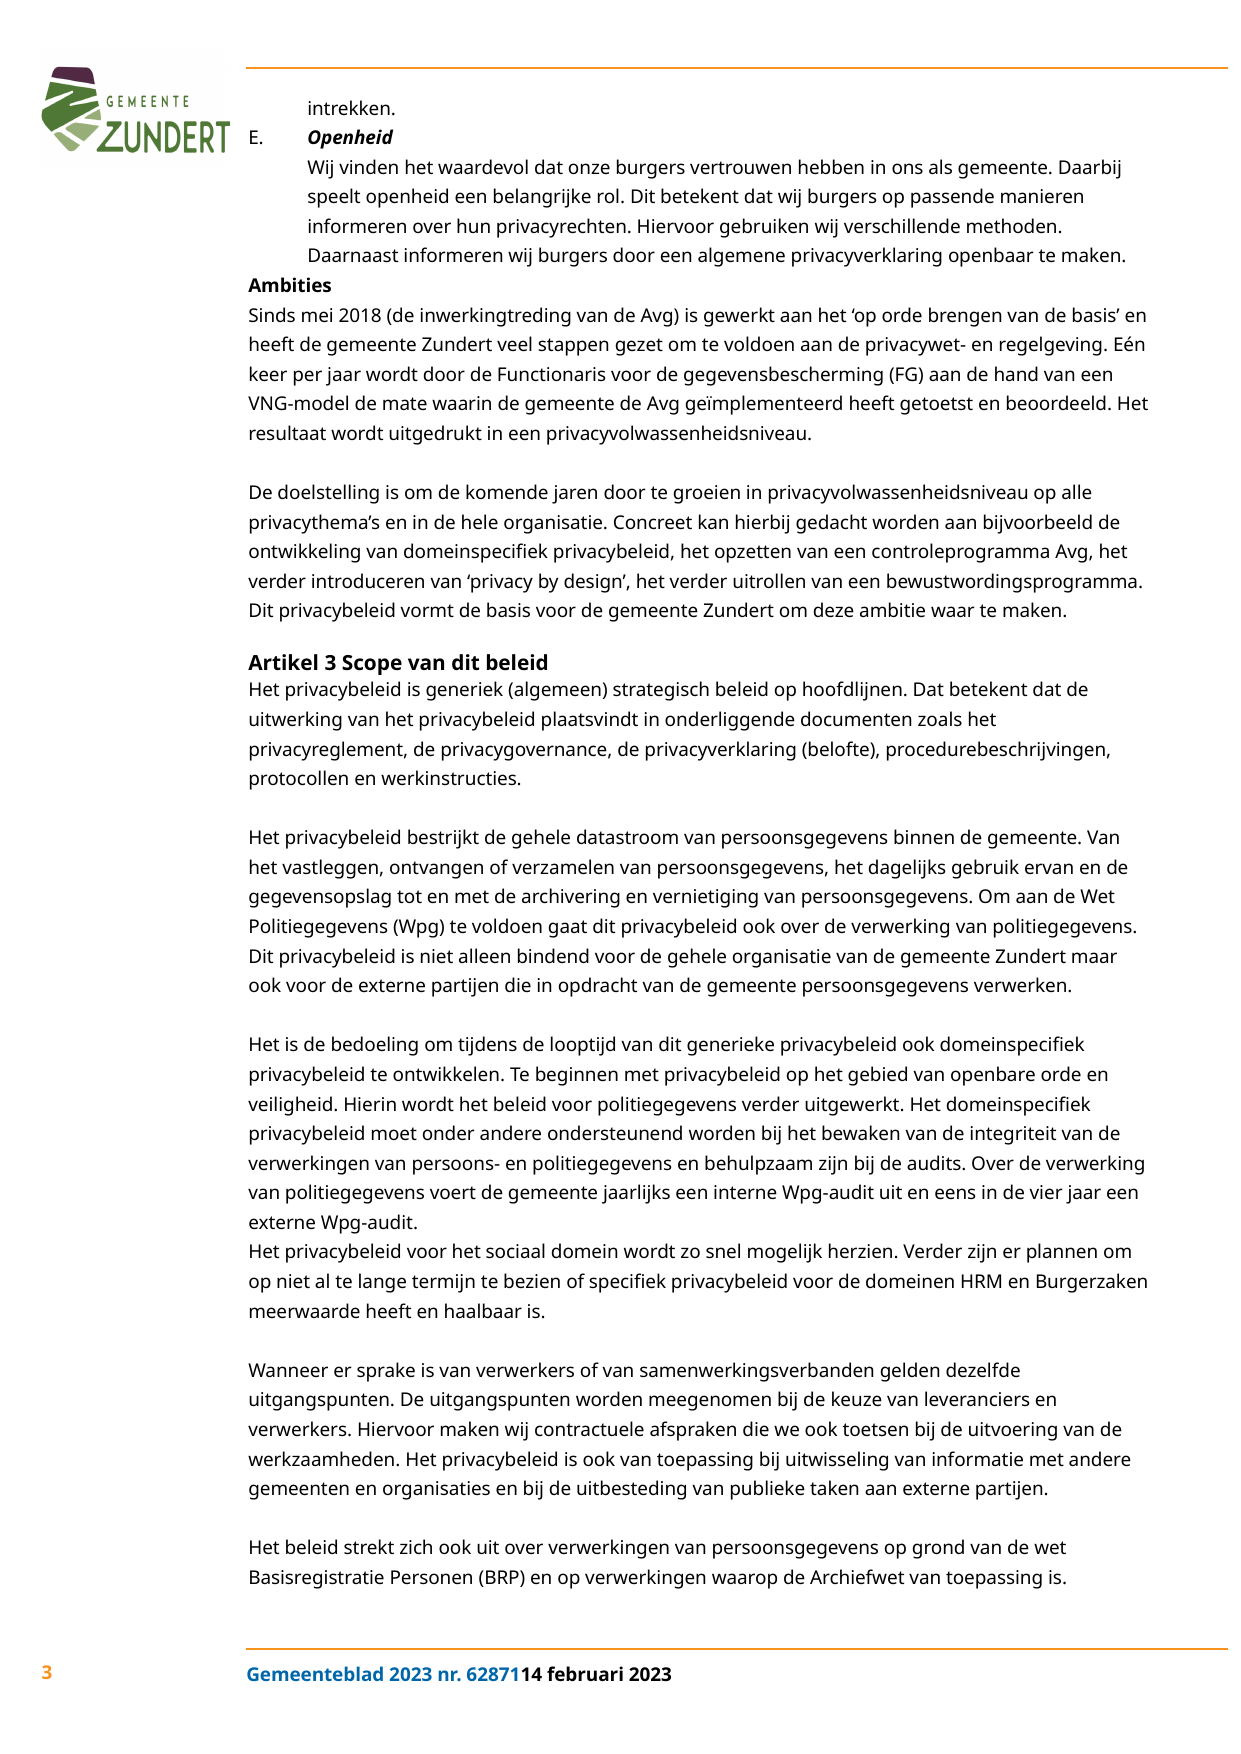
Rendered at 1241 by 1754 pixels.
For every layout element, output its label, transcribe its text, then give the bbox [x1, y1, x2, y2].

text Artikel 3 Scope van dit beleid [248, 648, 1152, 677]
list intrekken. [248, 95, 1152, 121]
picture [41, 47, 231, 172]
text De doelstelling is om de komende jaren door te groeien in privacyvolwassenheidsniveau op alle privacythema’s en in de hele organisatie. Concreet kan hierbij gedacht worden aan bijvoorbeeld de ontwikkeling van domeinspecifiek privacybeleid, het opzetten van een controleprogramma Avg, het verder introduceren van ‘privacy by design’, het verder uitrollen van een bewustwordingsprogramma. Dit privacybeleid vormt de basis voor de gemeente Zundert om deze ambitie waar te maken. [248, 479, 1152, 623]
text Het privacybeleid voor het sociaal domein wordt zo snel mogelijk herzien. Verder zijn er plannen om op niet al te lange termijn te bezien of specifiek privacybeleid voor de domeinen HRM en Burgerzaken meerwaarde heeft en haalbaar is. [248, 1239, 1152, 1323]
text Het privacybeleid is generiek (algemeen) strategisch beleid op hoofdlijnen. Dat betekent dat de uitwerking van het privacybeleid plaatsvindt in onderliggende documenten zoals het privacyreglement, de privacygovernance, de privacyverklaring (belofte), procedurebeschrijvingen, protocollen en werkinstructies. [248, 677, 1152, 791]
list Wij vinden het waardevol dat onze burgers vertrouwen hebben in ons als gemeente. Daarbij speelt openheid een belangrijke rol. Dit betekent dat wij burgers op passende manieren informeren over hun privacyrechten. Hiervoor gebruiken wij verschillende methoden. Daarnaast informeren wij burgers door een algemene privacyverklaring openbaar te maken. [248, 154, 1152, 268]
list Openheid [248, 124, 1152, 150]
text Het beleid strekt zich ook uit over verwerkingen van persoonsgegevens op grond van de wet Basisregistratie Personen (BRP) en op verwerkingen waarop de Archiefwet van toepassing is. [248, 1534, 1152, 1590]
text Het is de bedoeling om tijdens de looptijd van dit generieke privacybeleid ook domeinspecifiek privacybeleid te ontwikkelen. Te beginnen met privacybeleid op het gebied van openbare orde en veiligheid. Hierin wordt het beleid voor politiegegevens verder uitgewerkt. Het domeinspecifiek privacybeleid moet onder andere ondersteunend worden bij het bewaken van de integriteit van de verwerkingen van persoons- en politiegegevens en behulpzaam zijn bij de audits. Over de verwerking van politiegegevens voert de gemeente jaarlijks een interne Wpg-audit uit en eens in de vier jaar een externe Wpg-audit. [248, 1032, 1152, 1235]
text Het privacybeleid bestrijkt de gehele datastroom van persoonsgegevens binnen de gemeente. Van het vastleggen, ontvangen of verzamelen van persoonsgegevens, het dagelijks gebruik ervan en de gegevensopslag tot en met de archivering en vernietiging van persoonsgegevens. Om aan de Wet Politiegegevens (Wpg) te voldoen gaat dit privacybeleid ook over de verwerking van politiegegevens. Dit privacybeleid is niet alleen bindend voor de gehele organisatie van de gemeente Zundert maar ook voor de externe partijen die in opdracht van de gemeente persoonsgegevens verwerken. [248, 824, 1152, 998]
text Wanneer er sprake is van verwerkers of van samenwerkingsverbanden gelden dezelfde uitgangspunten. De uitgangspunten worden meegenomen bij de keuze van leveranciers en verwerkers. Hiervoor maken wij contractuele afspraken die we ook toetsen bij de uitvoering van de werkzaamheden. Het privacybeleid is ook van toepassing bij uitwisseling van informatie met andere gemeenten en organisaties en bij de uitbesteding van publieke taken aan externe partijen. [248, 1357, 1152, 1501]
text Sinds mei 2018 (de inwerkingtreding van de Avg) is gewerkt aan het ‘op orde brengen van de basis’ en heeft de gemeente Zundert veel stappen gezet om te voldoen aan de privacywet- en regelgeving. Eén keer per jaar wordt door de Functionaris voor de gegevensbescherming (FG) aan de hand van een VNG-model de mate waarin de gemeente de Avg geïmplementeerd heeft getoetst en beoordeeld. Het resultaat wordt uitgedrukt in een privacyvolwassenheidsniveau. [248, 302, 1152, 446]
text Ambities [248, 272, 1152, 298]
